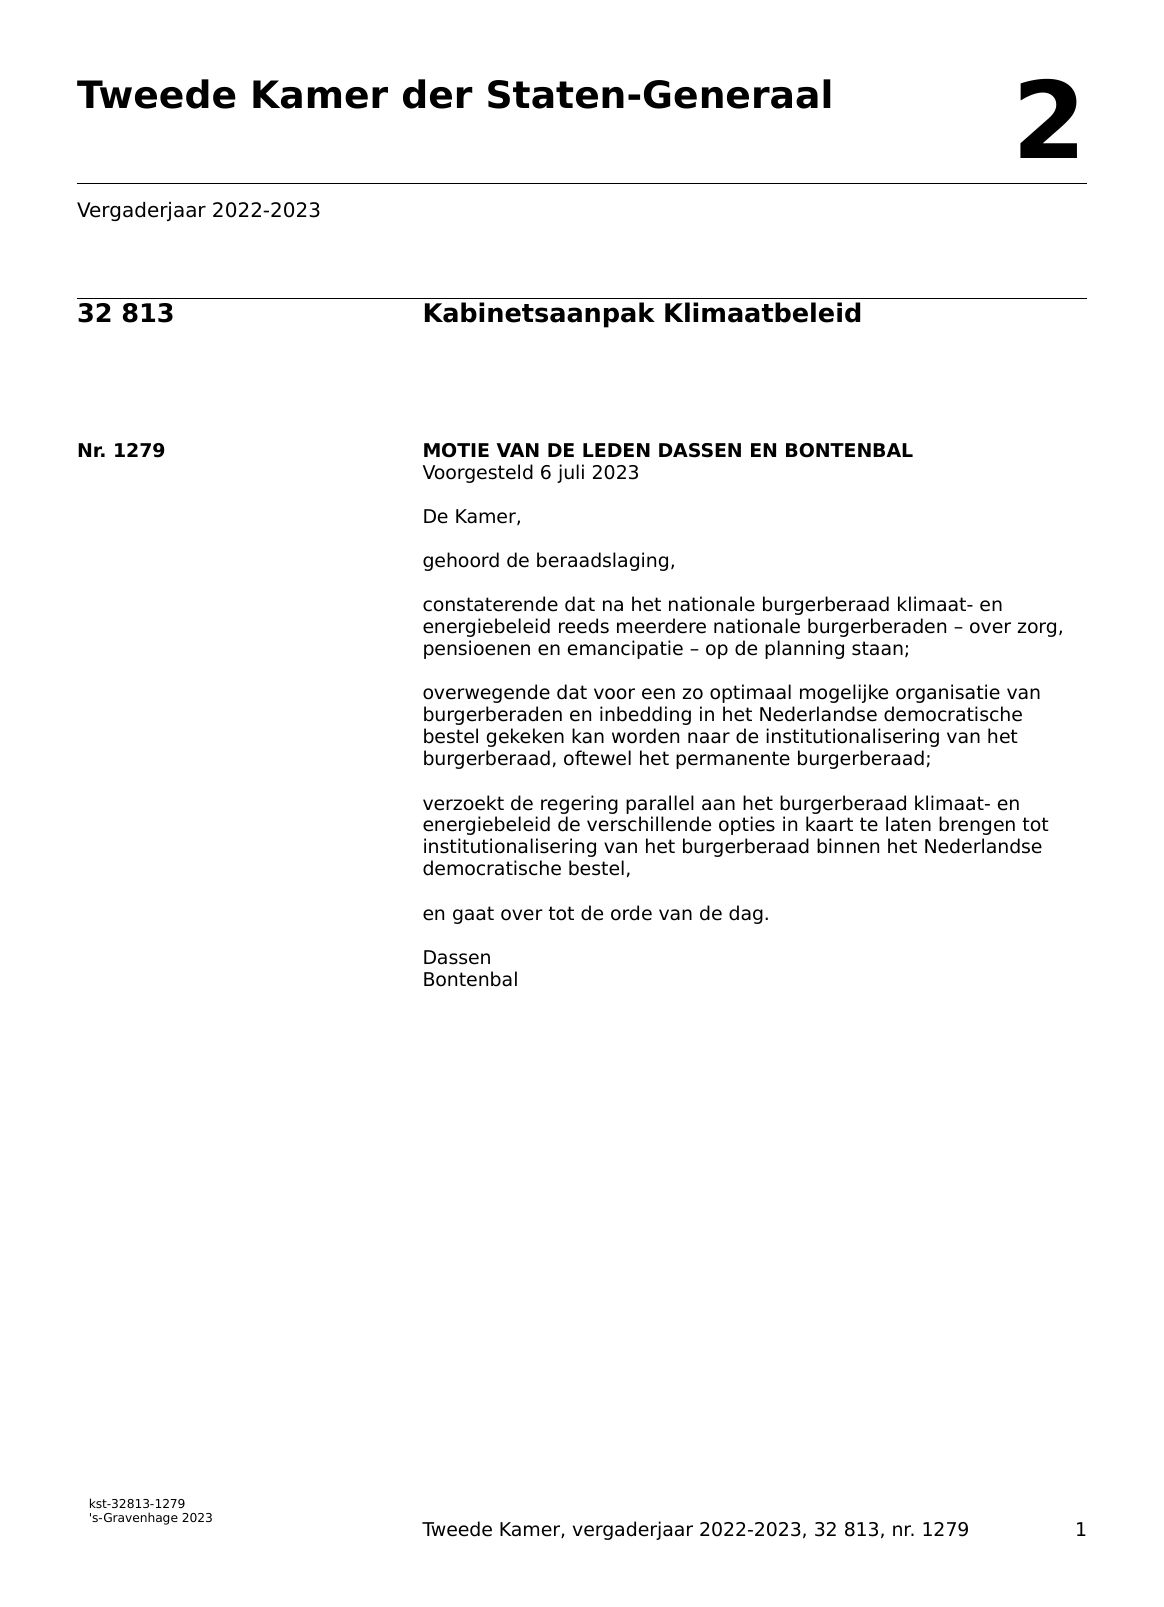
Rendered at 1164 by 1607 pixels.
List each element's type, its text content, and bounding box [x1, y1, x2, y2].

subtitle 32 813 Kabinetsaanpak Klimaatbeleid [77, 299, 1087, 329]
text overwegende dat voor een zo optimaal mogelijke organisatie van burgerberaden en inbedding in het Nederlandse democratische bestel gekeken kan worden naar de institutionalisering van het burgerberaad, oftewel het permanente burgerberaad; [422, 682, 1087, 770]
table_header Tweede Kamer der Staten-Generaal [77, 59, 886, 183]
table_header 2 [886, 59, 1087, 183]
subtitle Nr. 1279 MOTIE VAN DE LEDEN DASSEN EN BONTENBAL [77, 440, 1087, 462]
text 's-Gravenhage 2023 [88, 1511, 323, 1525]
text gehoord de beraadslaging, [422, 550, 1087, 572]
text Bontenbal [422, 969, 1087, 991]
text en gaat over tot de orde van de dag. [422, 902, 1087, 924]
text kst-32813-1279 [88, 1497, 323, 1511]
table_cell Vergaderjaar 2022-2023 [77, 184, 1087, 298]
text De Kamer, [422, 506, 1087, 528]
text verzoekt de regering parallel aan het burgerberaad klimaat- en energiebeleid de verschillende opties in kaart te laten brengen tot institutionalisering van het burgerberaad binnen het Nederlandse democratische bestel, [422, 792, 1087, 880]
text Voorgesteld 6 juli 2023 [422, 462, 1087, 484]
text Dassen [422, 947, 1087, 969]
text constaterende dat na het nationale burgerberaad klimaat- en energiebeleid reeds meerdere nationale burgerberaden – over zorg, pensioenen en emancipatie – op de planning staan; [422, 594, 1087, 660]
